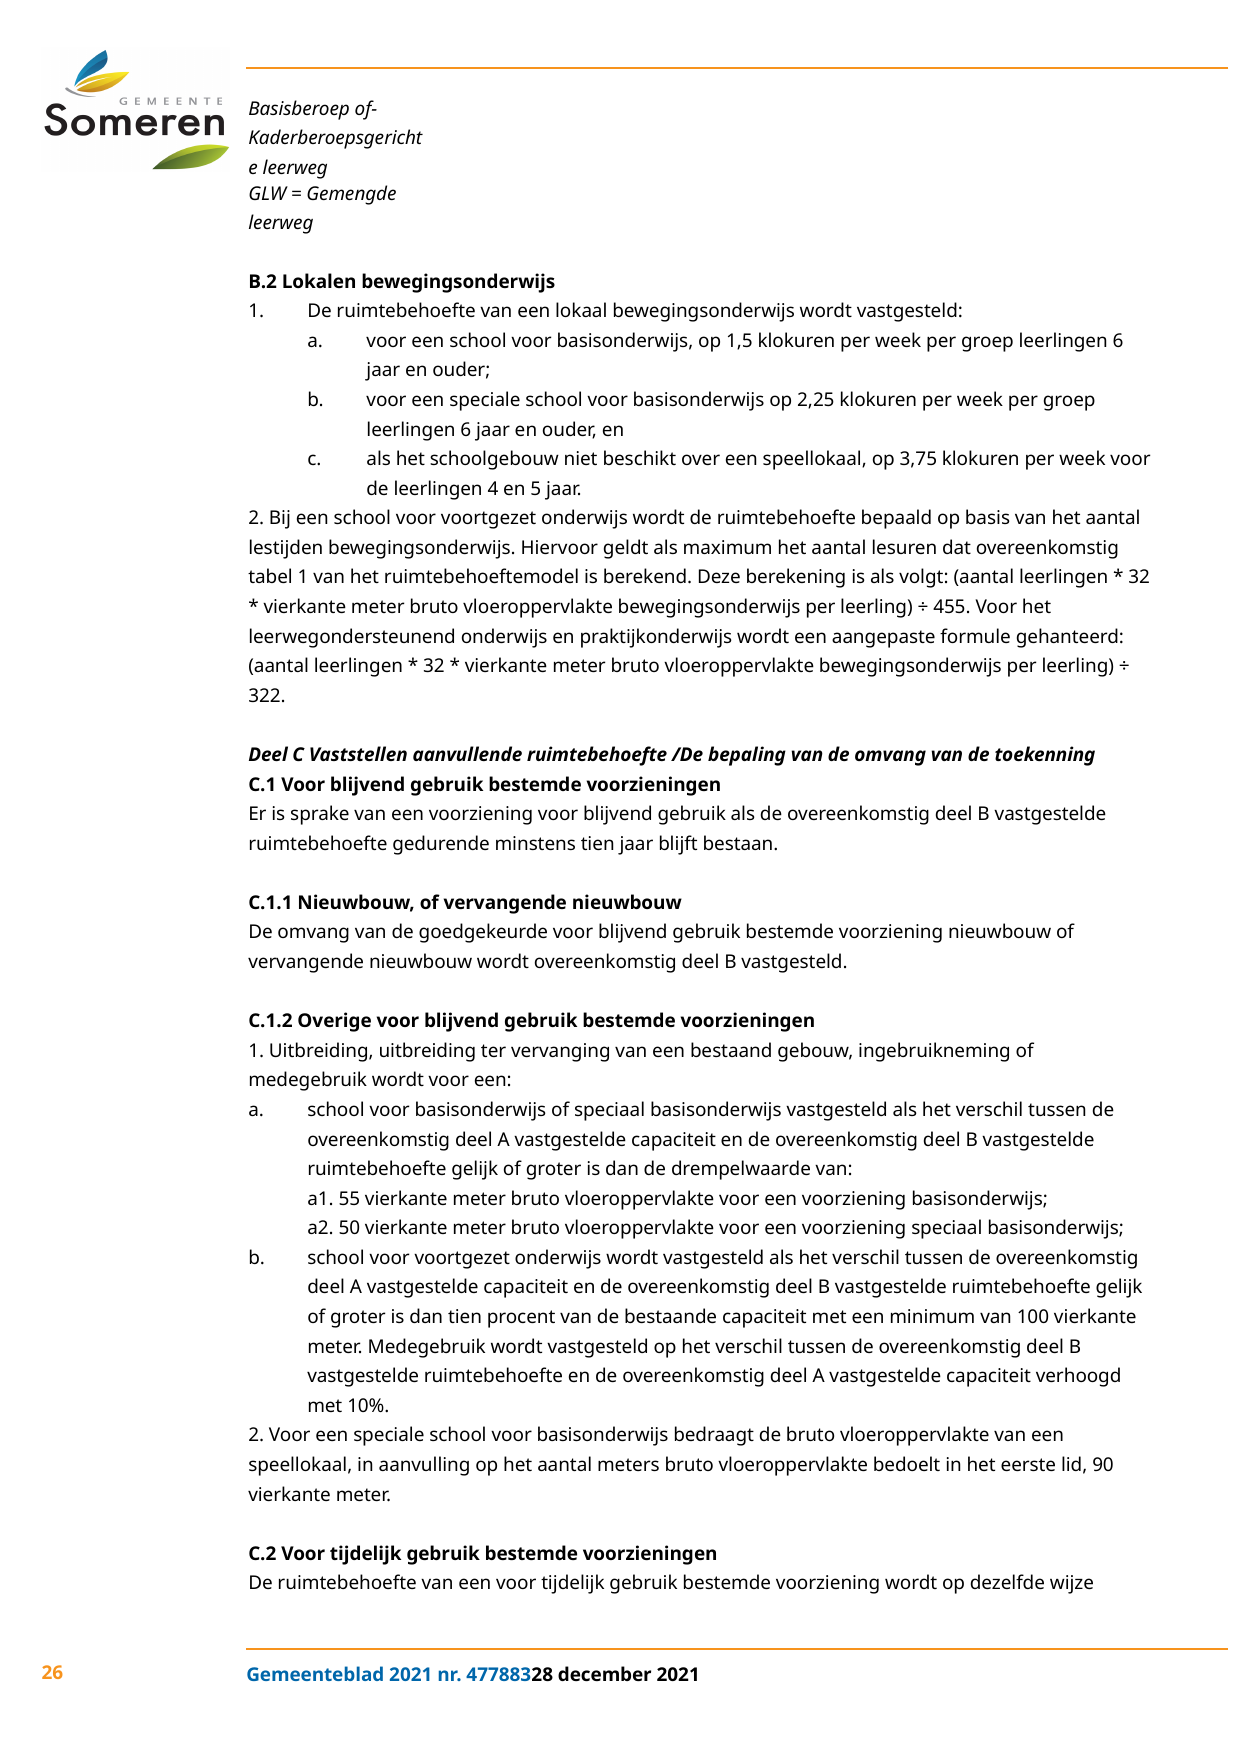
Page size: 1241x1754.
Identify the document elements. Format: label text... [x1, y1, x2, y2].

picture [41, 47, 231, 172]
text B.2 Lokalen bewegingsonderwijs [248, 268, 1152, 293]
table_cell [588, 95, 668, 180]
table_cell [910, 95, 990, 180]
list De ruimtebehoefte van een lokaal bewegingsonderwijs wordt vastgesteld: [248, 297, 1152, 323]
table_cell GLW = Gemengde leerweg [248, 180, 427, 235]
table_cell [1071, 180, 1152, 235]
text 2. Bij een school voor voortgezet onderwijs wordt de ruimtebehoefte bepaald op basis van het aantal lestijden bewegingsonderwijs. Hiervoor geldt als maximum het aantal lesuren dat overeenkomstig tabel 1 van het ruimtebehoeftemodel is berekend. Deze berekening is als volgt: (aantal leerlingen * 32 * vierkante meter bruto vloeroppervlakte bewegingsonderwijs per leerling) ÷ 455. Voor het leerwegondersteunend onderwijs en praktijkonderwijs wordt een aangepaste formule gehanteerd: (aantal leerlingen * 32 * vierkante meter bruto vloeroppervlakte bewegingsonderwijs per leerling) ÷ 322. [248, 504, 1152, 708]
table_cell [990, 95, 1071, 180]
text C.1.1 Nieuwbouw, of vervangende nieuwbouw [248, 889, 1152, 915]
list school voor basisonderwijs of speciaal basisonderwijs vastgesteld als het verschil tussen de overeenkomstig deel A vastgestelde capaciteit en de overeenkomstig deel B vastgestelde ruimtebehoefte gelijk of groter is dan de drempelwaarde van: [248, 1096, 1152, 1181]
table_cell [749, 95, 829, 180]
table_cell [668, 95, 749, 180]
table_cell [427, 95, 507, 180]
table_cell [829, 95, 910, 180]
table_cell [1071, 95, 1152, 180]
list voor een speciale school voor basisonderwijs op 2,25 klokuren per week per groep leerlingen 6 jaar en ouder, en [307, 386, 1152, 441]
table_cell Basisberoep of- Kaderberoepsgerichte leerweg [248, 95, 427, 180]
list school voor voortgezet onderwijs wordt vastgesteld als het verschil tussen de overeenkomstig deel A vastgestelde capaciteit en de overeenkomstig deel B vastgestelde ruimtebehoefte gelijk of groter is dan tien procent van de bestaande capaciteit met een minimum van 100 vierkante meter. Medegebruik wordt vastgesteld op het verschil tussen de overeenkomstig deel B vastgestelde ruimtebehoefte en de overeenkomstig deel A vastgestelde capaciteit verhoogd met 10%. [248, 1244, 1152, 1418]
text Deel C Vaststellen aanvullende ruimtebehoefte /De bepaling van de omvang van de toekenning [248, 741, 1152, 767]
list a2. 50 vierkante meter bruto vloeroppervlakte voor een voorziening speciaal basisonderwijs; [248, 1214, 1152, 1240]
text C.1 Voor blijvend gebruik bestemde voorzieningen [248, 771, 1152, 796]
text C.2 Voor tijdelijk gebruik bestemde voorzieningen [248, 1540, 1152, 1566]
text 1. Uitbreiding, uitbreiding ter vervanging van een bestaand gebouw, ingebruikneming of medegebruik wordt voor een: [248, 1037, 1152, 1092]
text C.1.2 Overige voor blijvend gebruik bestemde voorzieningen [248, 1007, 1152, 1033]
table_cell [507, 180, 588, 235]
table_cell [990, 180, 1071, 235]
table_cell [507, 95, 588, 180]
list a1. 55 vierkante meter bruto vloeroppervlakte voor een voorziening basisonderwijs; [248, 1185, 1152, 1211]
text 2. Voor een speciale school voor basisonderwijs bedraagt de bruto vloeroppervlakte van een speellokaal, in aanvulling op het aantal meters bruto vloeroppervlakte bedoelt in het eerste lid, 90 vierkante meter. [248, 1422, 1152, 1506]
table_cell [588, 180, 668, 235]
list voor een school voor basisonderwijs, op 1,5 klokuren per week per groep leerlingen 6 jaar en ouder; [307, 327, 1152, 382]
table_cell [910, 180, 990, 235]
text De ruimtebehoefte van een voor tijdelijk gebruik bestemde voorziening wordt op dezelfde wijze [248, 1569, 1152, 1595]
text De omvang van de goedgekeurde voor blijvend gebruik bestemde voorziening nieuwbouw of vervangende nieuwbouw wordt overeenkomstig deel B vastgesteld. [248, 919, 1152, 974]
list als het schoolgebouw niet beschikt over een speellokaal, op 3,75 klokuren per week voor de leerlingen 4 en 5 jaar. [307, 445, 1152, 501]
table_cell [829, 180, 910, 235]
table_cell [749, 180, 829, 235]
table_cell [427, 180, 507, 235]
text Er is sprake van een voorziening voor blijvend gebruik als de overeenkomstig deel B vastgestelde ruimtebehoefte gedurende minstens tien jaar blijft bestaan. [248, 800, 1152, 856]
table_cell [668, 180, 749, 235]
